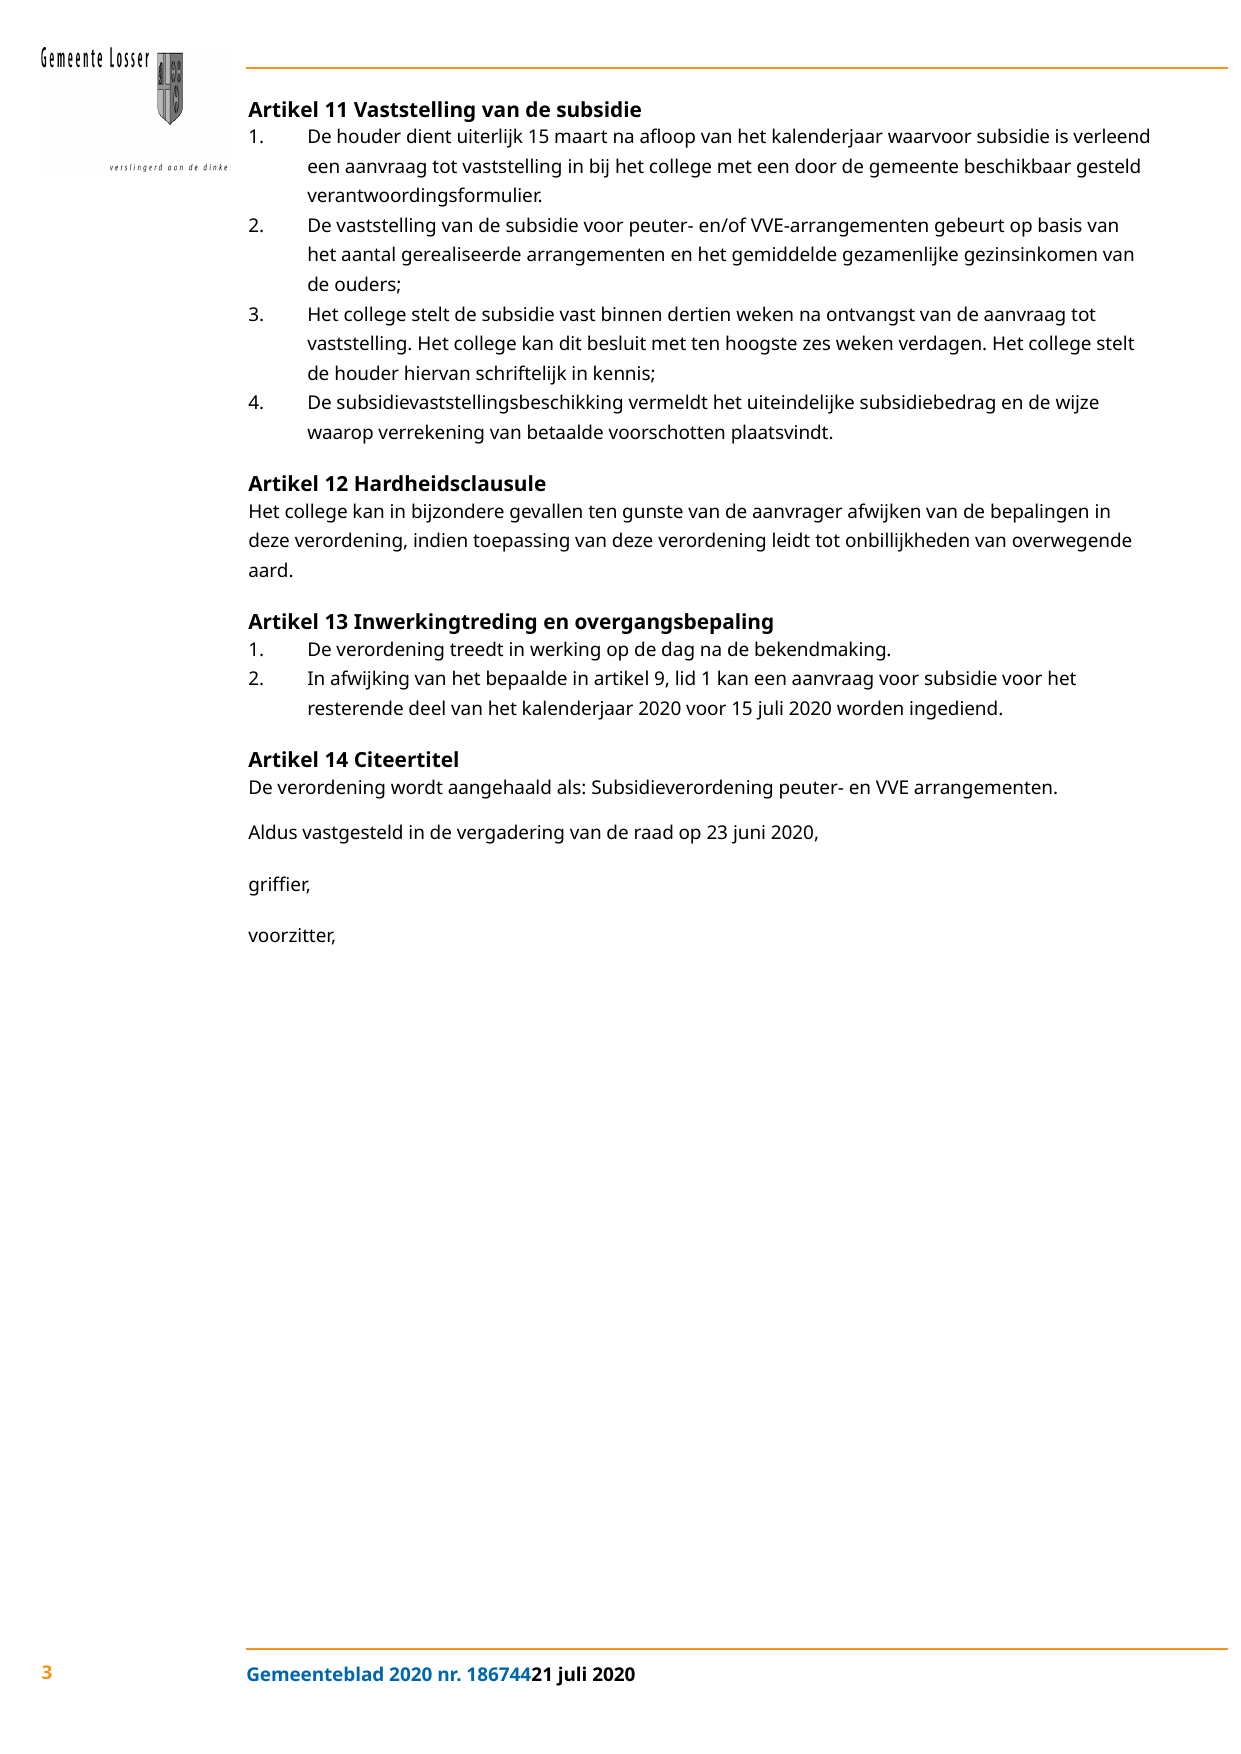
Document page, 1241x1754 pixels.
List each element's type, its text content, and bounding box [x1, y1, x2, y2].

text griffier, [248, 871, 1152, 897]
text De verordening wordt aangehaald als: Subsidieverordening peuter- en VVE arrangementen. [248, 774, 1152, 800]
list In afwijking van het bepaalde in artikel 9, lid 1 kan een aanvraag voor subsidie voor het resterende deel van het kalenderjaar 2020 voor 15 juli 2020 worden ingediend. [248, 666, 1152, 721]
text Artikel 14 Citeertitel [248, 746, 1152, 774]
list De houder dient uiterlijk 15 maart na afloop van het kalenderjaar waarvoor subsidie is verleend een aanvraag tot vaststelling in bij het college met een door de gemeente beschikbaar gesteld verantwoordingsformulier. [248, 123, 1152, 208]
text voorzitter, [248, 922, 1152, 948]
text Artikel 12 Hardheidsclausule [248, 469, 1152, 498]
list De subsidievaststellingsbeschikking vermeldt het uiteindelijke subsidiebedrag en de wijze waarop verrekening van betaalde voorschotten plaatsvindt. [248, 389, 1152, 445]
text Artikel 13 Inwerkingtreding en overgangsbepaling [248, 607, 1152, 636]
text Artikel 11 Vaststelling van de subsidie [248, 95, 1152, 123]
text Aldus vastgesteld in de vergadering van de raad op 23 juni 2020, [248, 819, 1152, 845]
list Het college stelt de subsidie vast binnen dertien weken na ontvangst van de aanvraag tot vaststelling. Het college kan dit besluit met ten hoogste zes weken verdagen. Het college stelt de houder hiervan schriftelijk in kennis; [248, 301, 1152, 386]
list De vaststelling van de subsidie voor peuter- en/of VVE-arrangementen gebeurt op basis van het aantal gerealiseerde arrangementen en het gemiddelde gezamenlijke gezinsinkomen van de ouders; [248, 212, 1152, 297]
picture [41, 47, 231, 172]
list De verordening treedt in werking op de dag na de bekendmaking. [248, 636, 1152, 662]
text Het college kan in bijzondere gevallen ten gunste van de aanvrager afwijken van de bepalingen in deze verordening, indien toepassing van deze verordening leidt tot onbillijkheden van overwegende aard. [248, 498, 1152, 583]
